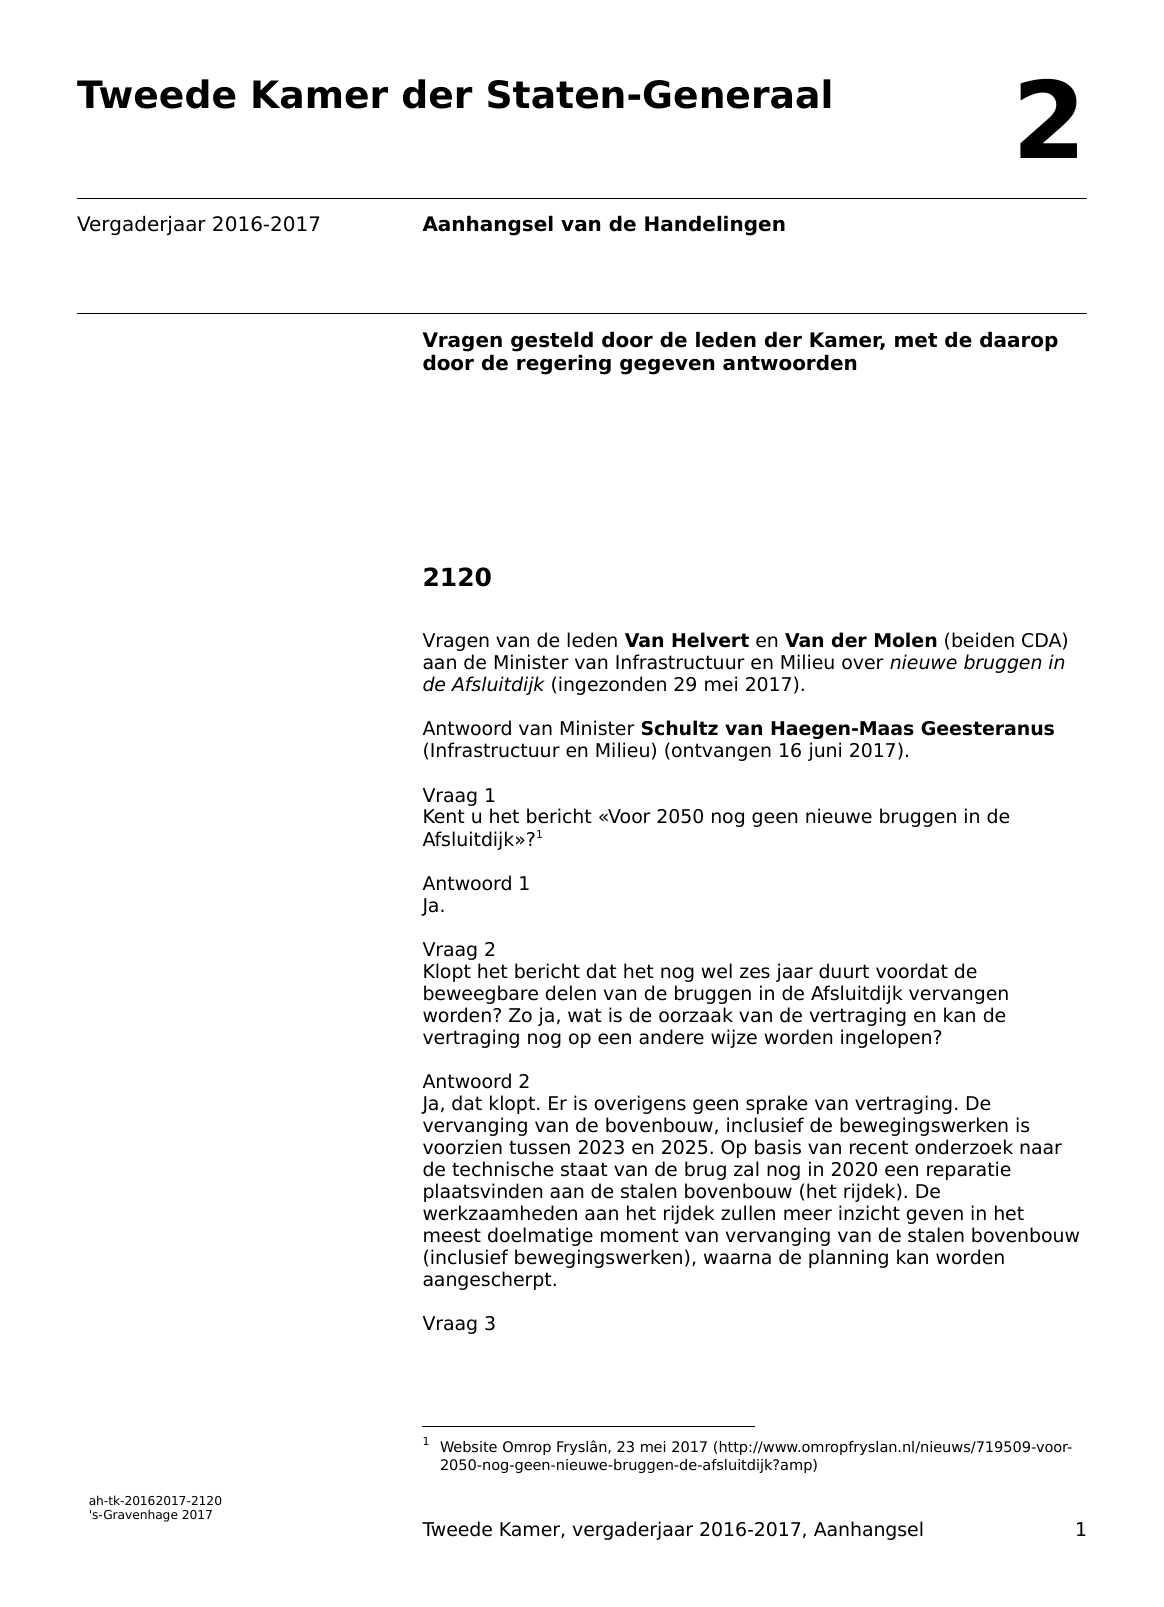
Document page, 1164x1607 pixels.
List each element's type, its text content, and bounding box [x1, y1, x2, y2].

table_cell Vergaderjaar 2016-2017 [77, 199, 422, 313]
text 2120 [422, 563, 1087, 592]
text Antwoord van Minister Schultz van Haegen-Maas Geesteranus (Infrastructuur en Milieu) (ontvangen 16 juni 2017). [422, 718, 1087, 762]
text Vraag 2 [422, 939, 1087, 961]
table_cell Vragen gesteld door de leden der Kamer, met de daarop door de regering gegeven antwoorden [422, 314, 1087, 375]
text 's-Gravenhage 2017 [88, 1508, 323, 1522]
text Klopt het bericht dat het nog wel zes jaar duurt voordat de beweegbare delen van de bruggen in de Afsluitdijk vervangen worden? Zo ja, wat is de oorzaak van de vertraging en kan de vertraging nog op een andere wijze worden ingelopen? [422, 961, 1087, 1049]
table_header Tweede Kamer der Staten-Generaal [77, 59, 886, 198]
table_header 2 [886, 59, 1087, 198]
text Antwoord 2 [422, 1071, 1087, 1093]
text ah-tk-20162017-2120 [88, 1494, 323, 1508]
text Vragen van de leden Van Helvert en Van der Molen (beiden CDA) aan de Minister van Infrastructuur en Milieu over nieuwe bruggen in de Afsluitdijk (ingezonden 29 mei 2017). [422, 630, 1087, 696]
text Ja. [422, 894, 1087, 917]
text Ja, dat klopt. Er is overigens geen sprake van vertraging. De vervanging van de bovenbouw, inclusief de bewegingswerken is voorzien tussen 2023 en 2025. Op basis van recent onderzoek naar de technische staat van de brug zal nog in 2020 een reparatie plaatsvinden aan de stalen bovenbouw (het rijdek). De werkzaamheden aan het rijdek zullen meer inzicht geven in het meest doelmatige moment van vervanging van de stalen bovenbouw (inclusief bewegingswerken), waarna de planning kan worden aangescherpt. [422, 1093, 1087, 1291]
text Vraag 3 [422, 1313, 1087, 1335]
text Vraag 1 [422, 784, 1087, 806]
text Website Omrop Fryslân, 23 mei 2017 (http://www.omropfryslan.nl/nieuws/719509-voor-2050-nog-geen-nieuwe-bruggen-de-afsluitdijk?amp) [422, 1435, 1087, 1474]
text Antwoord 1 [422, 873, 1087, 894]
text Kent u het bericht «Voor 2050 nog geen nieuwe bruggen in de Afsluitdijk»? [422, 806, 1087, 850]
table_cell Aanhangsel van de Handelingen [422, 199, 1087, 313]
table_cell [77, 314, 422, 375]
